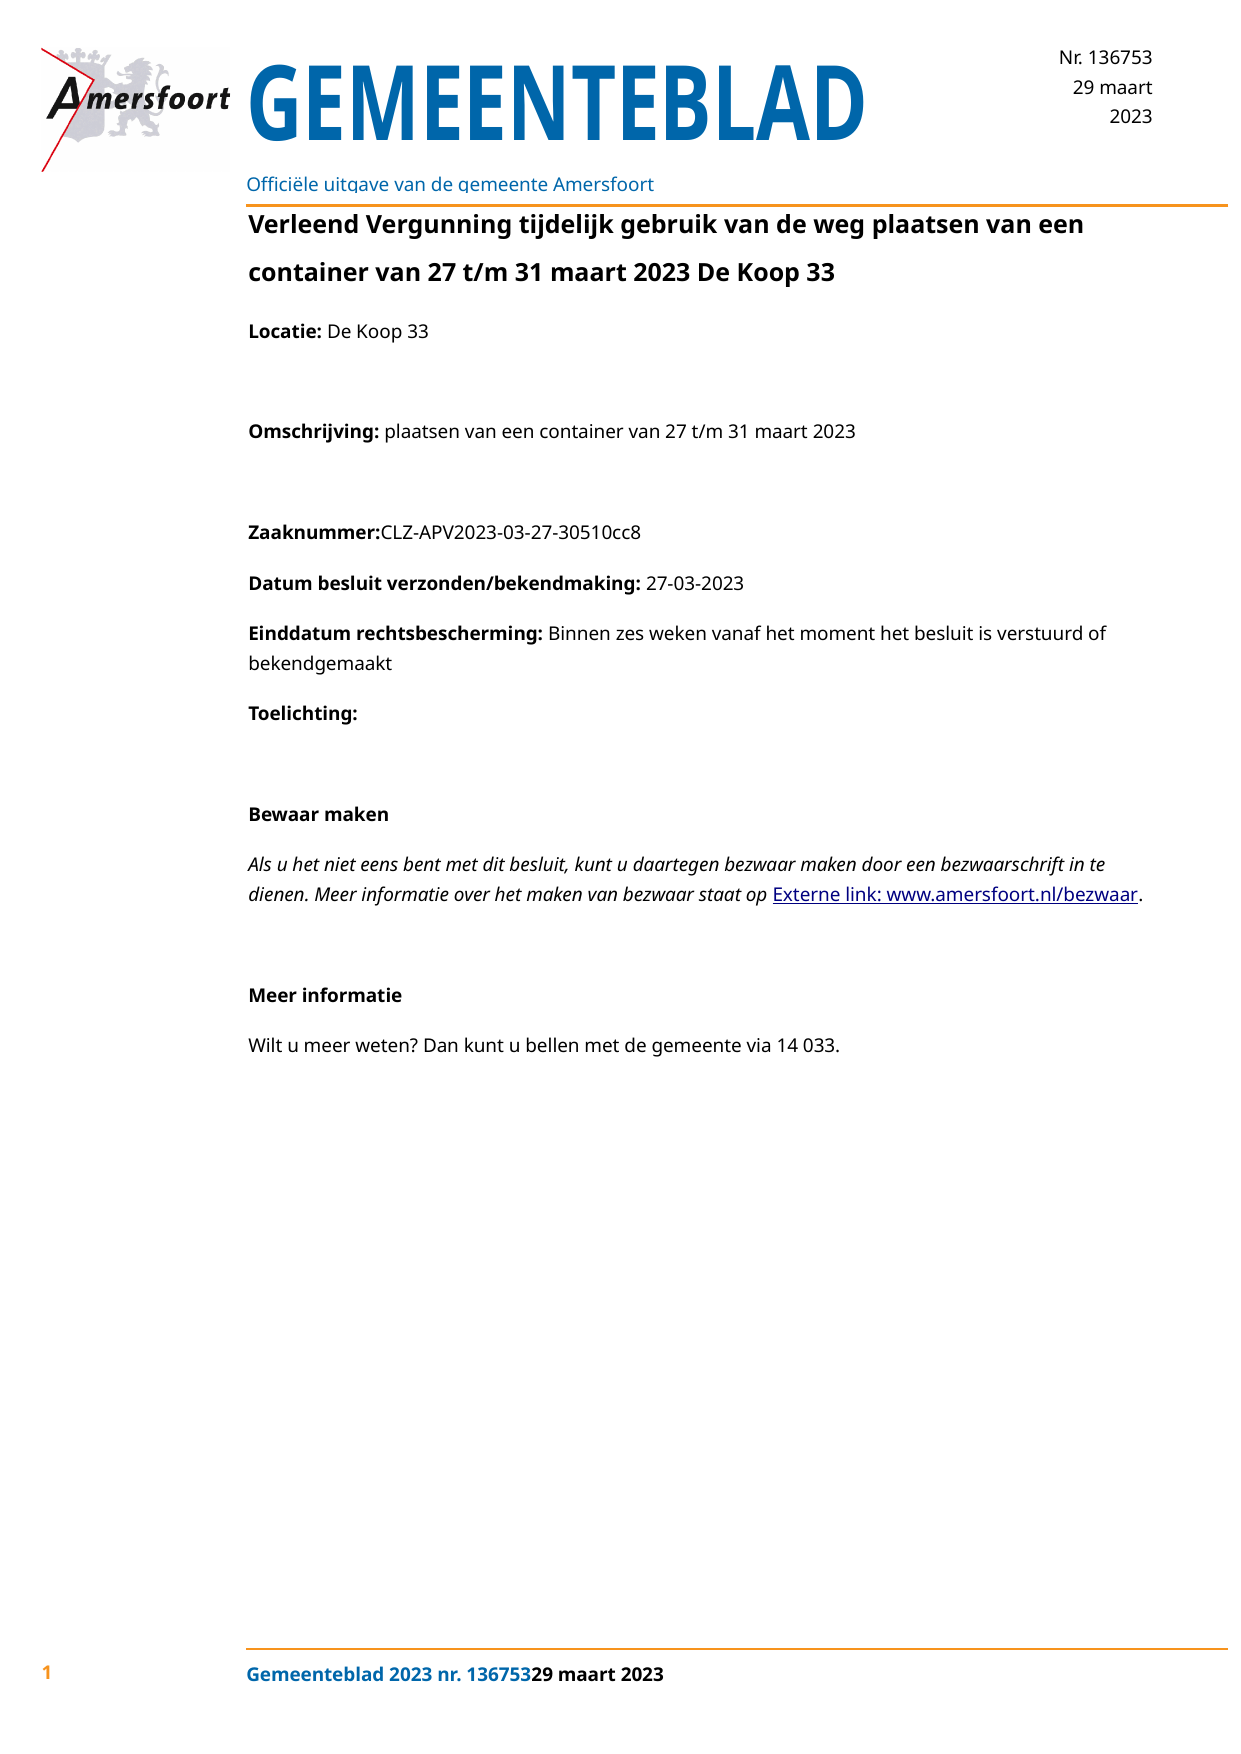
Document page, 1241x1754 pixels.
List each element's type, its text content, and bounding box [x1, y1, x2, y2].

text Einddatum rechtsbescherming: Binnen zes weken vanaf het moment het besluit is verstuurd of bekendgemaakt [248, 620, 1152, 676]
picture [41, 47, 231, 172]
text Toelichting: [248, 700, 1152, 726]
text Omschrijving: plaatsen van een container van 27 t/m 31 maart 2023 [248, 419, 1152, 444]
text Meer informatie [248, 982, 1152, 1008]
text Als u het niet eens bent met dit besluit, kunt u daartegen bezwaar maken door een bezwaarschrift in te dienen. Meer informatie over het maken van bezwaar staat op Externe link: www.amersfoort.nl/bezwaar. [248, 852, 1152, 907]
text Verleend Vergunning tijdelijk gebruik van de weg plaatsen van een container van 27 t/m 31 maart 2023 De Koop 33 [248, 207, 1152, 288]
text Locatie: De Koop 33 [248, 318, 1152, 344]
text Bewaar maken [248, 801, 1152, 827]
text Wilt u meer weten? Dan kunt u bellen met de gemeente via 14 033. [248, 1032, 1152, 1058]
text Zaaknummer:CLZ-APV2023-03-27-30510cc8 [248, 519, 1152, 545]
text Datum besluit verzonden/bekendmaking: 27-03-2023 [248, 570, 1152, 596]
